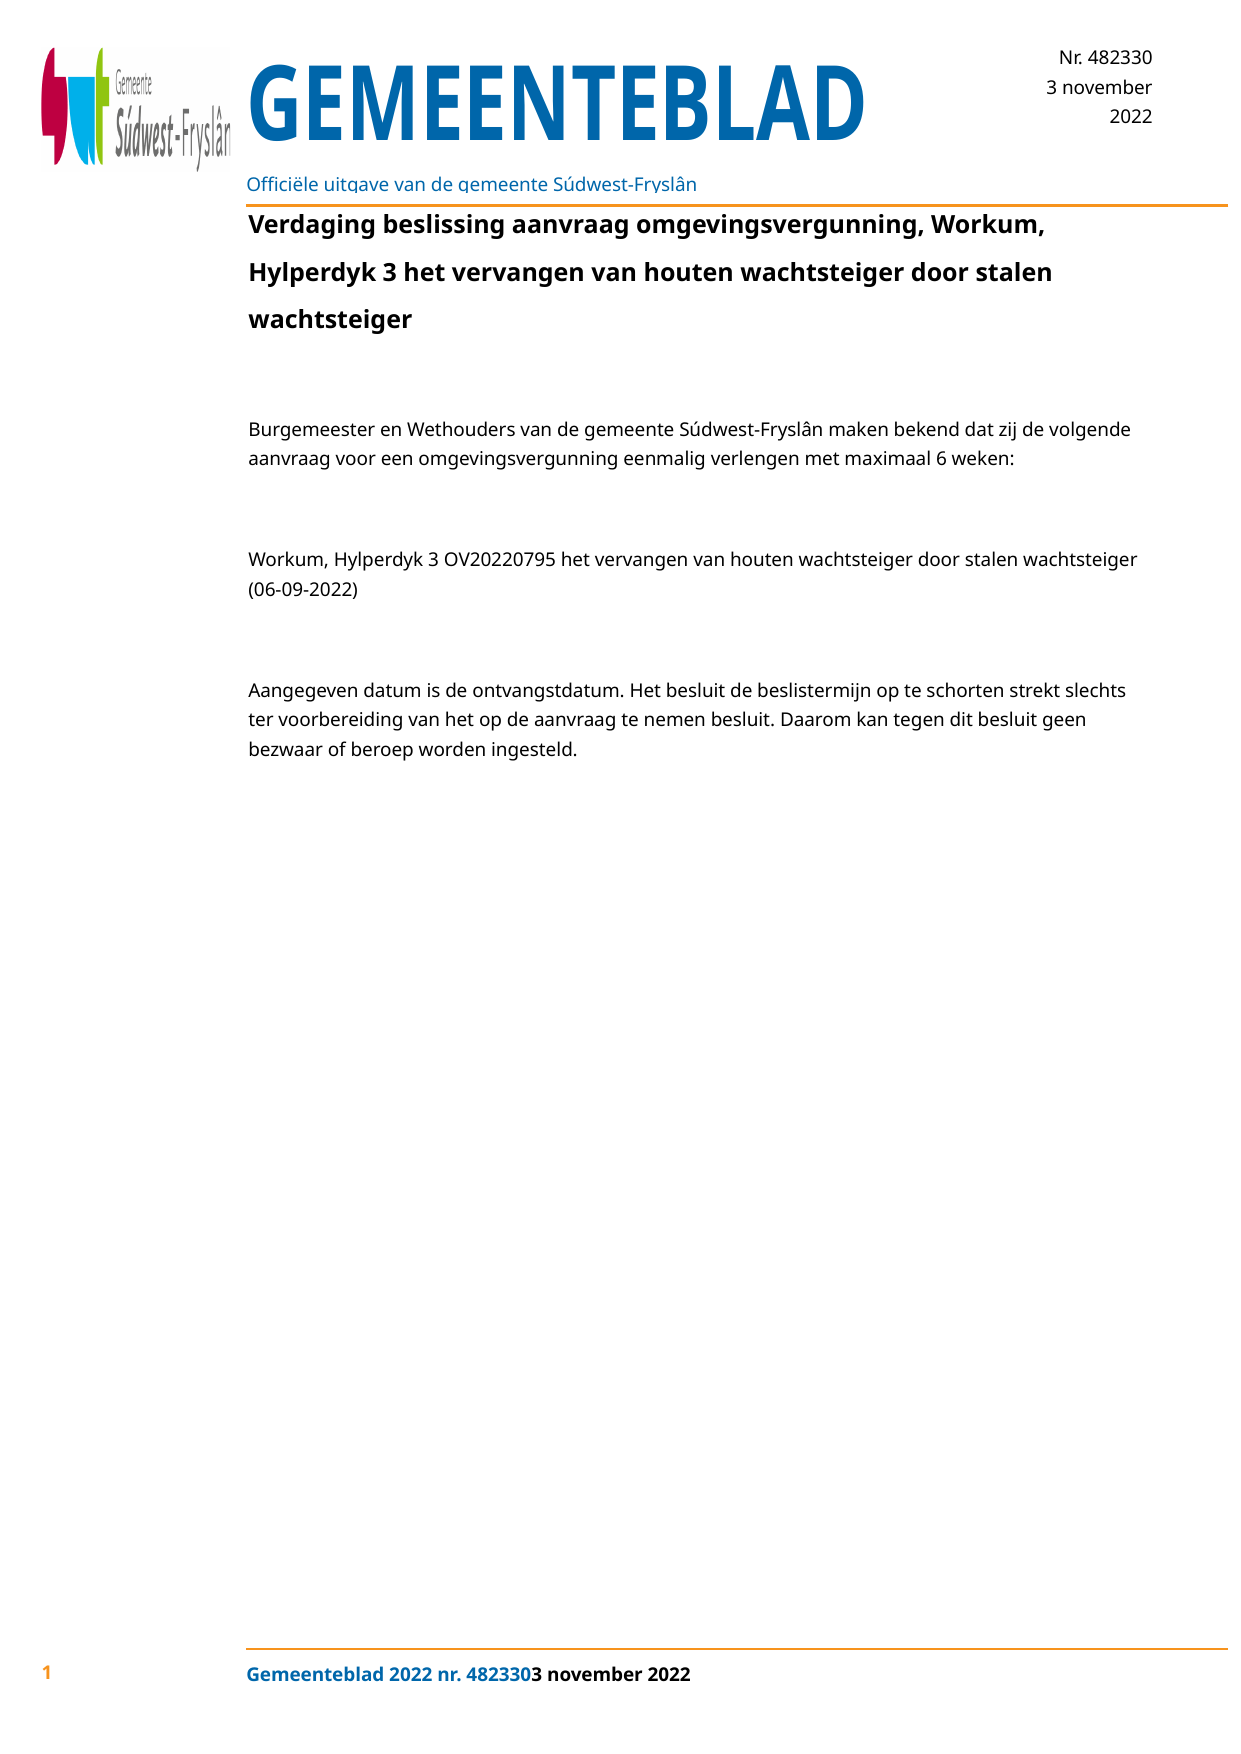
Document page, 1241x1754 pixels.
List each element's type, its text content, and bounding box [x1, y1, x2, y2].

text Workum, Hylperdyk 3 OV20220795 het vervangen van houten wachtsteiger door stalen wachtsteiger (06-09-2022) [248, 546, 1152, 602]
text Burgemeester en Wethouders van de gemeente Súdwest-Fryslân maken bekend dat zij de volgende aanvraag voor een omgevingsvergunning eenmalig verlengen met maximaal 6 weken: [248, 416, 1152, 471]
picture [41, 47, 231, 172]
text Verdaging beslissing aanvraag omgevingsvergunning, Workum, Hylperdyk 3 het vervangen van houten wachtsteiger door stalen wachtsteiger [248, 207, 1152, 336]
text Aangegeven datum is de ontvangstdatum. Het besluit de beslistermijn op te schorten strekt slechts ter voorbereiding van het op de aanvraag te nemen besluit. Daarom kan tegen dit besluit geen bezwaar of beroep worden ingesteld. [248, 677, 1152, 762]
